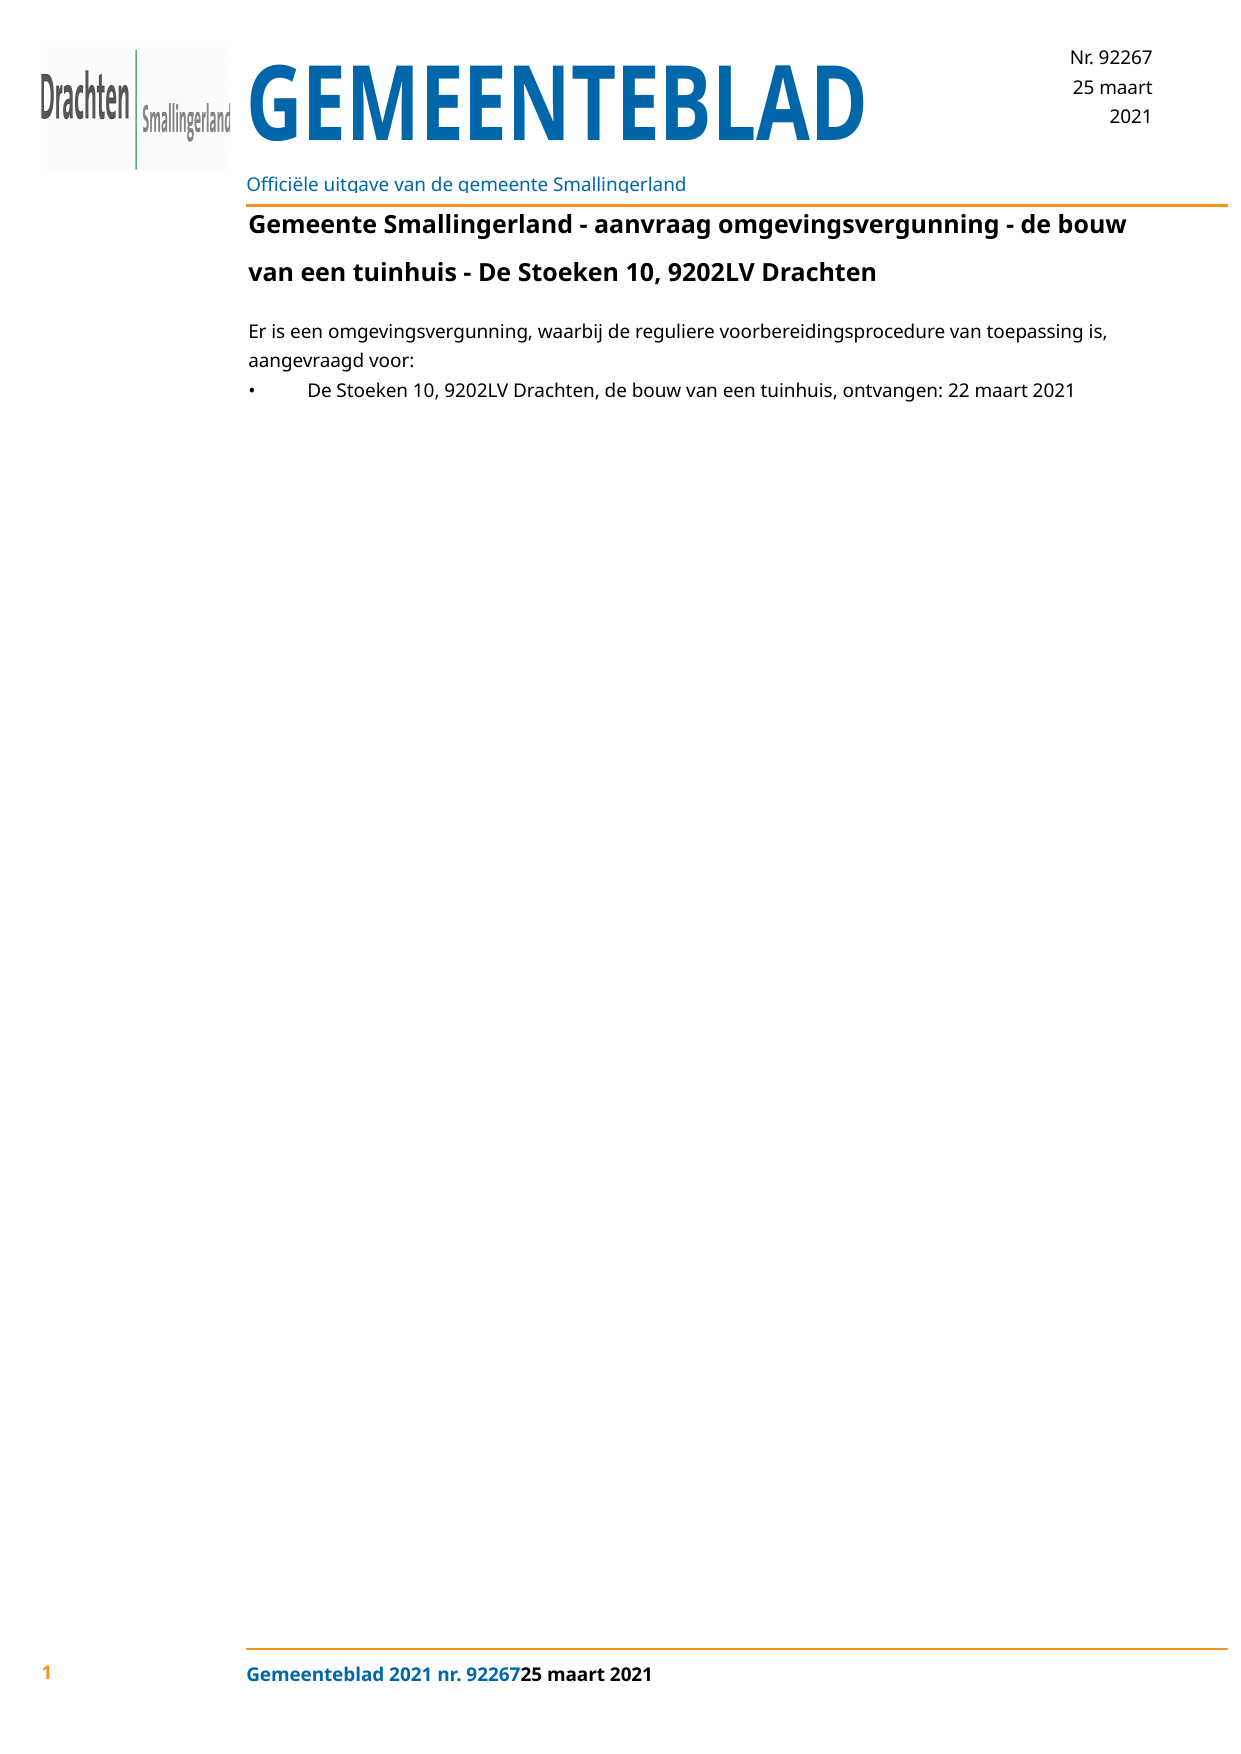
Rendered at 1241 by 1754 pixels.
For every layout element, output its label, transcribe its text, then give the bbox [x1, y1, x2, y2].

picture [41, 47, 231, 172]
text Gemeente Smallingerland - aanvraag omgevingsvergunning - de bouw van een tuinhuis - De Stoeken 10, 9202LV Drachten [248, 207, 1152, 288]
text Er is een omgevingsvergunning, waarbij de reguliere voorbereidingsprocedure van toepassing is, aangevraagd voor: [248, 318, 1152, 373]
list De Stoeken 10, 9202LV Drachten, de bouw van een tuinhuis, ontvangen: 22 maart 2021 [248, 377, 1152, 403]
